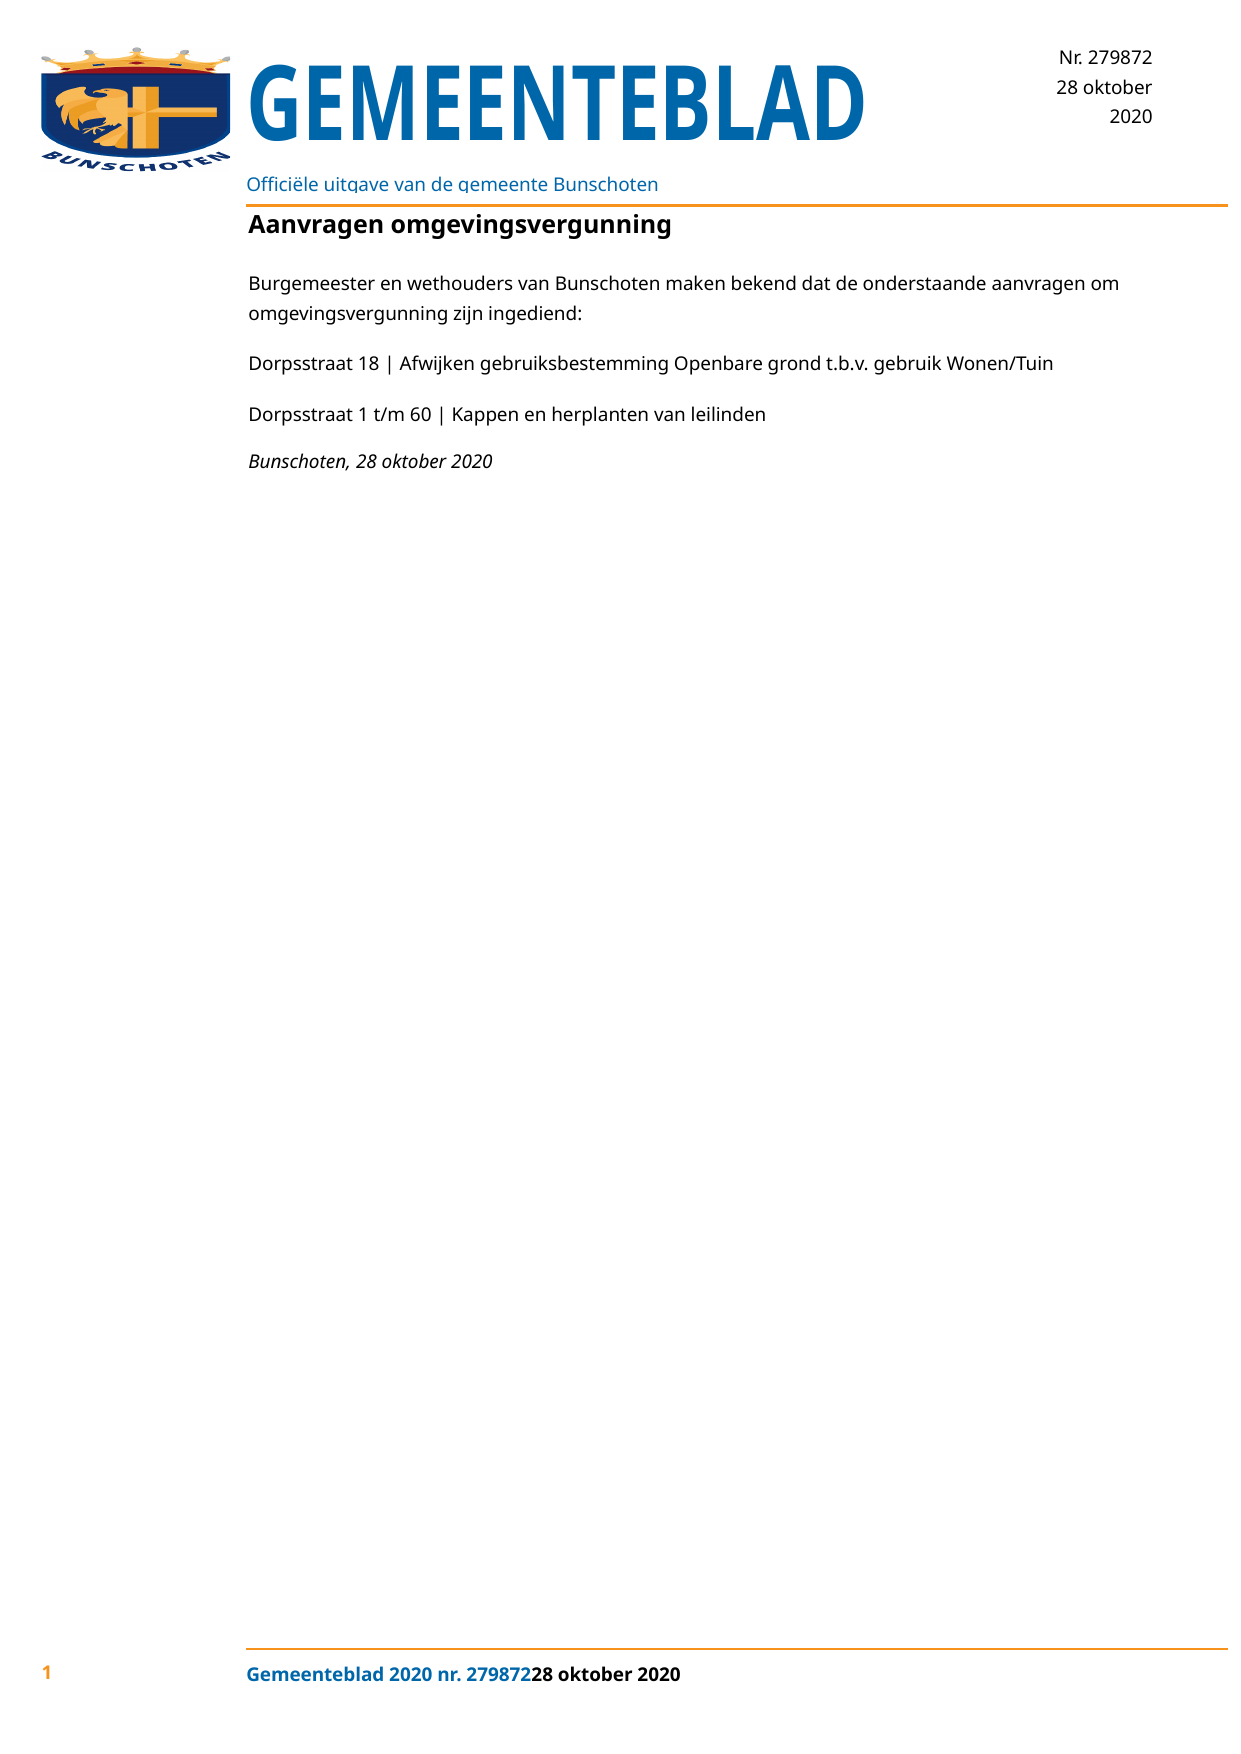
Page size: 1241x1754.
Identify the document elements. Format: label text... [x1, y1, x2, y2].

picture [41, 47, 231, 172]
text Dorpsstraat 1 t/m 60 | Kappen en herplanten van leilinden [248, 401, 1152, 426]
text Dorpsstraat 18 | Afwijken gebruiksbestemming Openbare grond t.b.v. gebruik Wonen/Tuin [248, 350, 1152, 376]
text Bunschoten, 28 oktober 2020 [248, 448, 1152, 474]
text Burgemeester en wethouders van Bunschoten maken bekend dat de onderstaande aanvragen om omgevingsvergunning zijn ingediend: [248, 270, 1152, 326]
text Aanvragen omgevingsvergunning [248, 207, 1152, 241]
